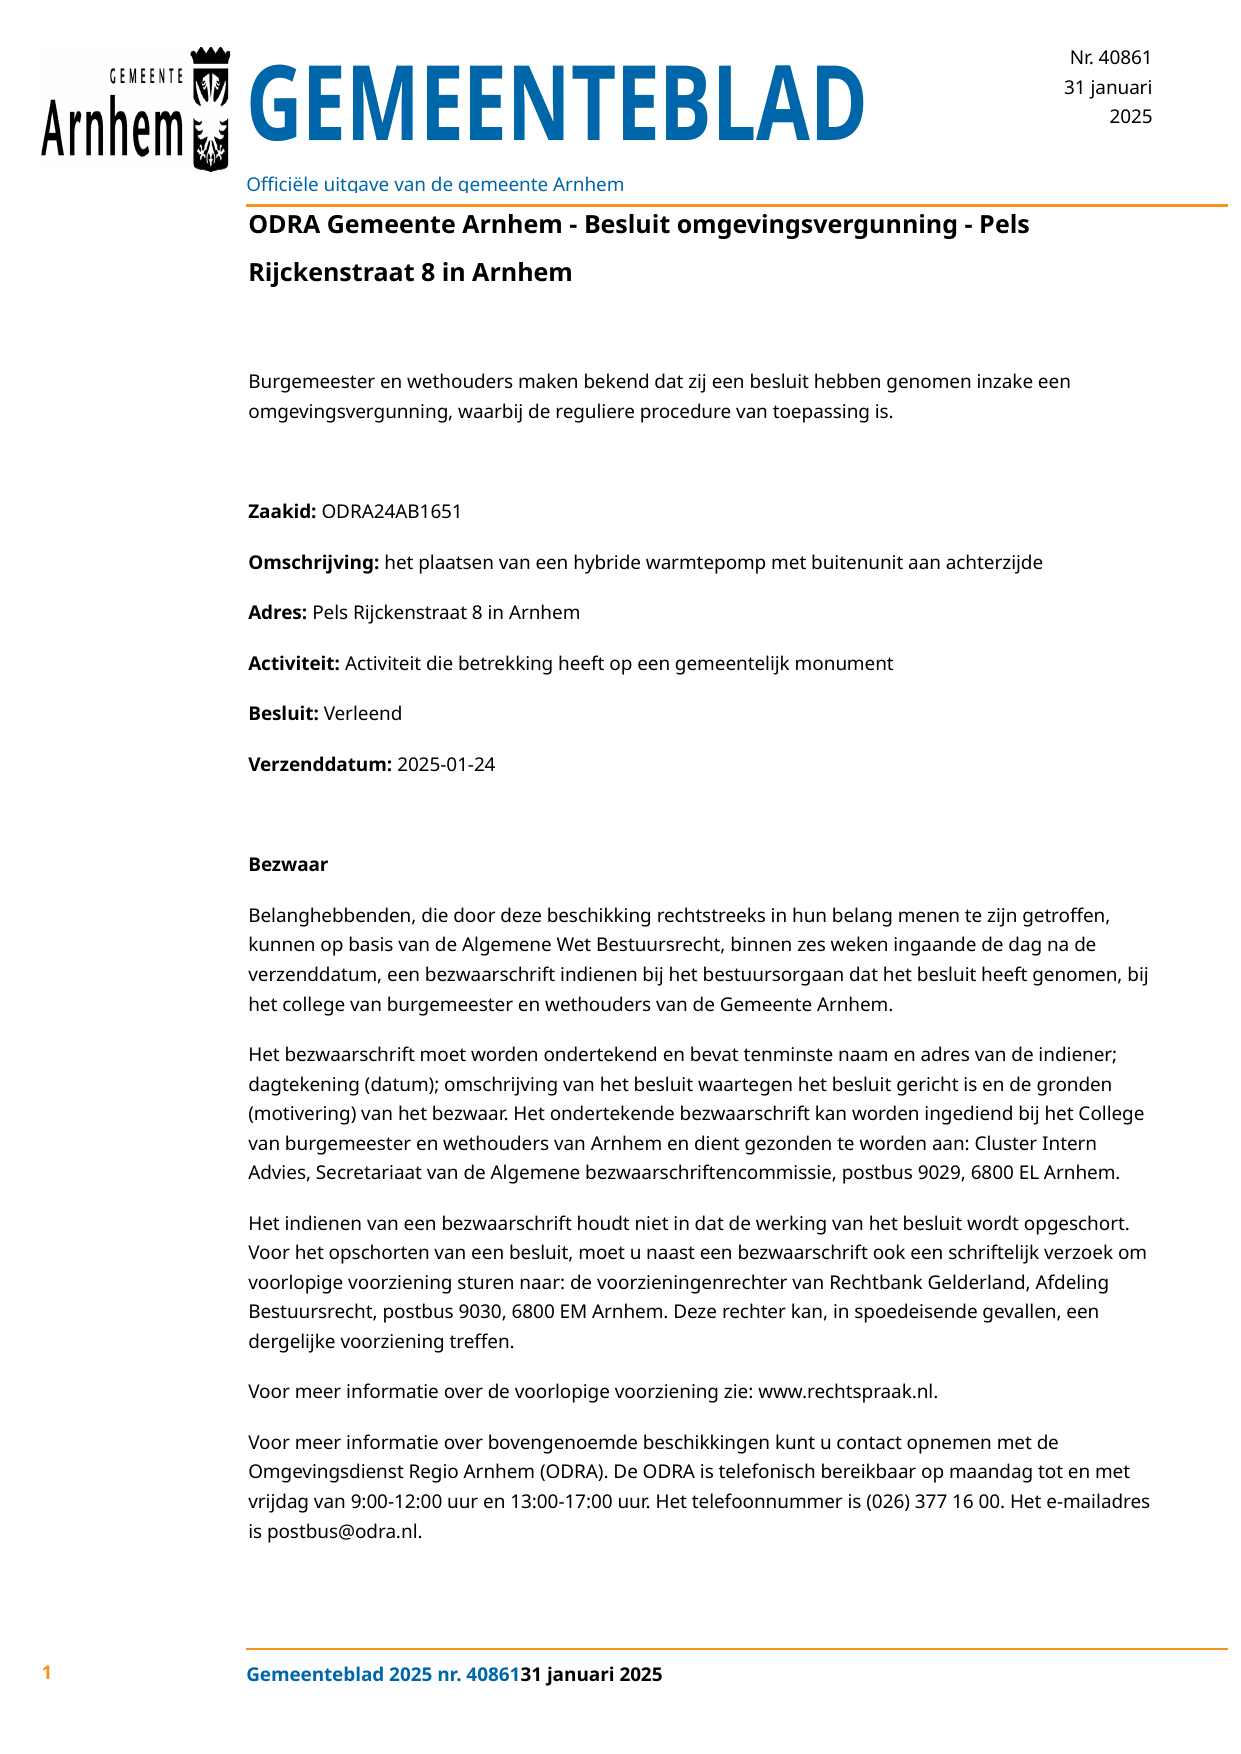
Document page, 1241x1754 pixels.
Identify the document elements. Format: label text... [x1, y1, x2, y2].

text Zaakid: ODRA24AB1651 [248, 499, 1152, 524]
text Voor meer informatie over bovengenoemde beschikkingen kunt u contact opnemen met de Omgevingsdienst Regio Arnhem (ODRA). De ODRA is telefonisch bereikbaar op maandag tot en met vrijdag van 9:00-12:00 uur en 13:00-17:00 uur. Het telefoonnummer is (026) 377 16 00. Het e-mailadres is postbus@odra.nl. [248, 1429, 1152, 1544]
text Het indienen van een bezwaarschrift houdt niet in dat de werking van het besluit wordt opgeschort. Voor het opschorten van een besluit, moet u naast een bezwaarschrift ook een schriftelijk verzoek om voorlopige voorziening sturen naar: de voorzieningenrechter van Rechtbank Gelderland, Afdeling Bestuursrecht, postbus 9030, 6800 EM Arnhem. Deze rechter kan, in spoedeisende gevallen, een dergelijke voorziening treffen. [248, 1210, 1152, 1354]
text ODRA Gemeente Arnhem - Besluit omgevingsvergunning - Pels Rijckenstraat 8 in Arnhem [248, 207, 1152, 288]
text Burgemeester en wethouders maken bekend dat zij een besluit hebben genomen inzake een omgevingsvergunning, waarbij de reguliere procedure van toepassing is. [248, 368, 1152, 424]
text Bezwaar [248, 852, 1152, 877]
text Activiteit: Activiteit die betrekking heeft op een gemeentelijk monument [248, 650, 1152, 676]
text Besluit: Verleend [248, 700, 1152, 726]
text Het bezwaarschrift moet worden ondertekend en bevat tenminste naam en adres van de indiener; dagtekening (datum); omschrijving van het besluit waartegen het besluit gericht is en de gronden (motivering) van het bezwaar. Het ondertekende bezwaarschrift kan worden ingediend bij het College van burgemeester en wethouders van Arnhem en dient gezonden te worden aan: Cluster Intern Advies, Secretariaat van de Algemene bezwaarschriftencommissie, postbus 9029, 6800 EL Arnhem. [248, 1041, 1152, 1185]
text Voor meer informatie over de voorlopige voorziening zie: www.rechtspraak.nl. [248, 1379, 1152, 1404]
text Adres: Pels Rijckenstraat 8 in Arnhem [248, 599, 1152, 625]
picture [41, 47, 231, 172]
text Omschrijving: het plaatsen van een hybride warmtepomp met buitenunit aan achterzijde [248, 549, 1152, 575]
text Belanghebbenden, die door deze beschikking rechtstreeks in hun belang menen te zijn getroffen, kunnen op basis van de Algemene Wet Bestuursrecht, binnen zes weken ingaande de dag na de verzenddatum, een bezwaarschrift indienen bij het bestuursorgaan dat het besluit heeft genomen, bij het college van burgemeester en wethouders van de Gemeente Arnhem. [248, 902, 1152, 1017]
text Verzenddatum: 2025-01-24 [248, 751, 1152, 777]
